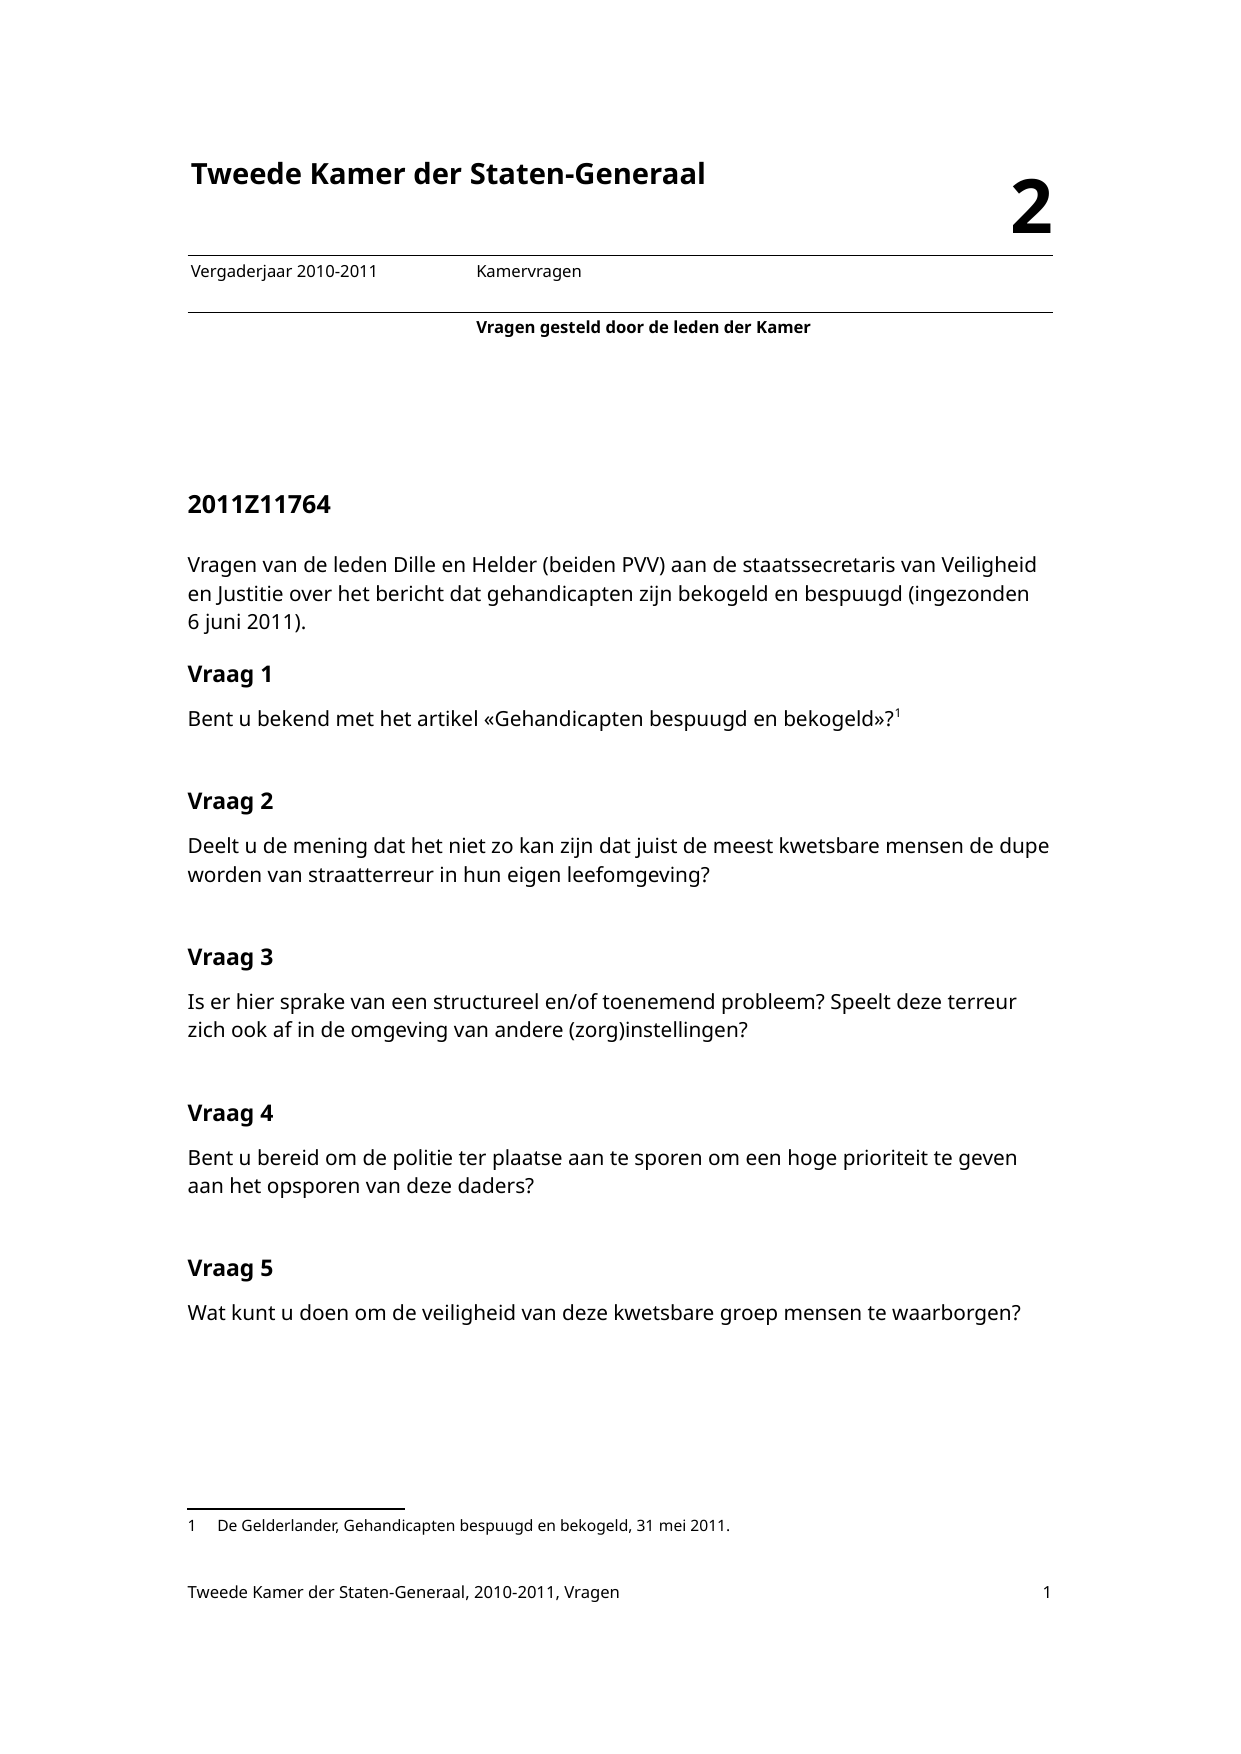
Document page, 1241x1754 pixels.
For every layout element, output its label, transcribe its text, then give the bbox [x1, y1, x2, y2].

text De Gelderlander, Gehandicapten bespuugd en bekogeld, 31 mei 2011. [187, 1508, 1053, 1536]
table_cell Vragen gesteld door de leden der Kamer [473, 313, 1053, 339]
table_cell Vergaderjaar 2010-2011 [188, 256, 473, 312]
subtitle Vraag 4 [187, 1097, 1053, 1128]
table_cell Kamervragen [473, 256, 1053, 312]
text Wat kunt u doen om de veiligheid van deze kwetsbare groep mensen te waarborgen? [187, 1298, 1053, 1327]
text Deelt u de mening dat het niet zo kan zijn dat juist de meest kwetsbare mensen de dupe worden van straatterreur in hun eigen leefomgeving? [187, 832, 1053, 888]
text Bent u bekend met het artikel «Gehandicapten bespuugd en bekogeld»? [187, 704, 1053, 733]
table_header 2 [880, 150, 1053, 255]
subtitle Vraag 1 [187, 658, 1053, 689]
table_cell [188, 313, 473, 339]
subtitle Vraag 2 [187, 785, 1053, 817]
text Bent u bereid om de politie ter plaatse aan te sporen om een hoge prioriteit te geven aan het opsporen van deze daders? [187, 1143, 1053, 1200]
subtitle Vraag 3 [187, 941, 1053, 972]
text Is er hier sprake van een structureel en/of toenemend probleem? Speelt deze terreur zich ook af in de omgeving van andere (zorg)instellingen? [187, 987, 1053, 1044]
text 2011Z11764 [187, 487, 1053, 521]
text Vragen van de leden Dille en Helder (beiden PVV) aan de staatssecretaris van Veiligheid en Justitie over het bericht dat gehandicapten zijn bekogeld en bespuugd (ingezonden 6 juni 2011). [187, 550, 1053, 636]
subtitle Vraag 5 [187, 1252, 1053, 1283]
table_header Tweede Kamer der Staten-Generaal [188, 150, 879, 255]
